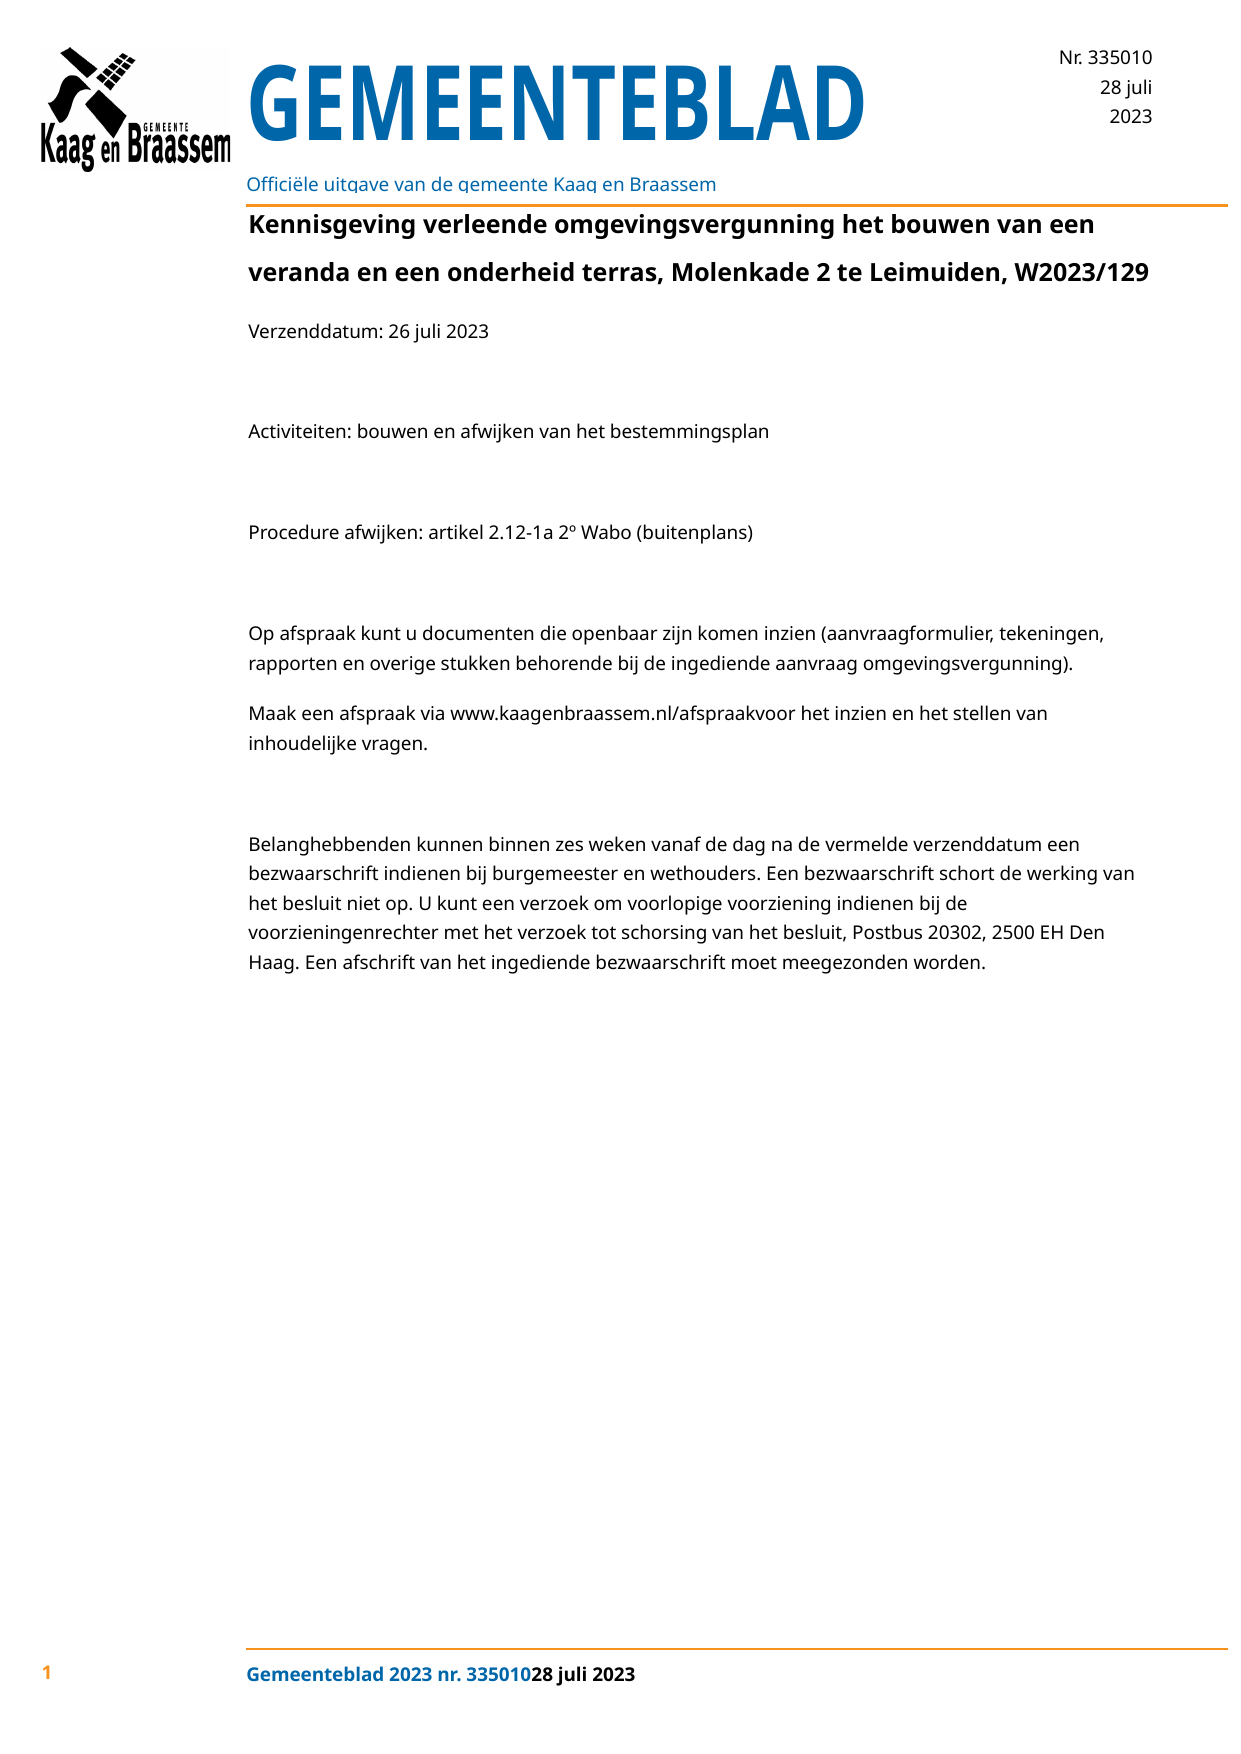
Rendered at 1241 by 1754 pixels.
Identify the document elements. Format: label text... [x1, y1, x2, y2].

text Maak een afspraak via www.kaagenbraassem.nl/afspraakvoor het inzien en het stellen van inhoudelijke vragen. [248, 700, 1152, 756]
text Verzenddatum: 26 juli 2023 [248, 318, 1152, 344]
text Op afspraak kunt u documenten die openbaar zijn komen inzien (aanvraagformulier, tekeningen, rapporten en overige stukken behorende bij de ingediende aanvraag omgevingsvergunning). [248, 620, 1152, 676]
text Procedure afwijken: artikel 2.12-1a 2º Wabo (buitenplans) [248, 519, 1152, 545]
picture [41, 47, 231, 172]
text Activiteiten: bouwen en afwijken van het bestemmingsplan [248, 419, 1152, 444]
text Belanghebbenden kunnen binnen zes weken vanaf de dag na de vermelde verzenddatum een bezwaarschrift indienen bij burgemeester en wethouders. Een bezwaarschrift schort de werking van het besluit niet op. U kunt een verzoek om voorlopige voorziening indienen bij de voorzieningenrechter met het verzoek tot schorsing van het besluit, Postbus 20302, 2500 EH Den Haag. Een afschrift van het ingediende bezwaarschrift moet meegezonden worden. [248, 831, 1152, 975]
text Kennisgeving verleende omgevingsvergunning het bouwen van een veranda en een onderheid terras, Molenkade 2 te Leimuiden, W2023/129 [248, 207, 1152, 288]
